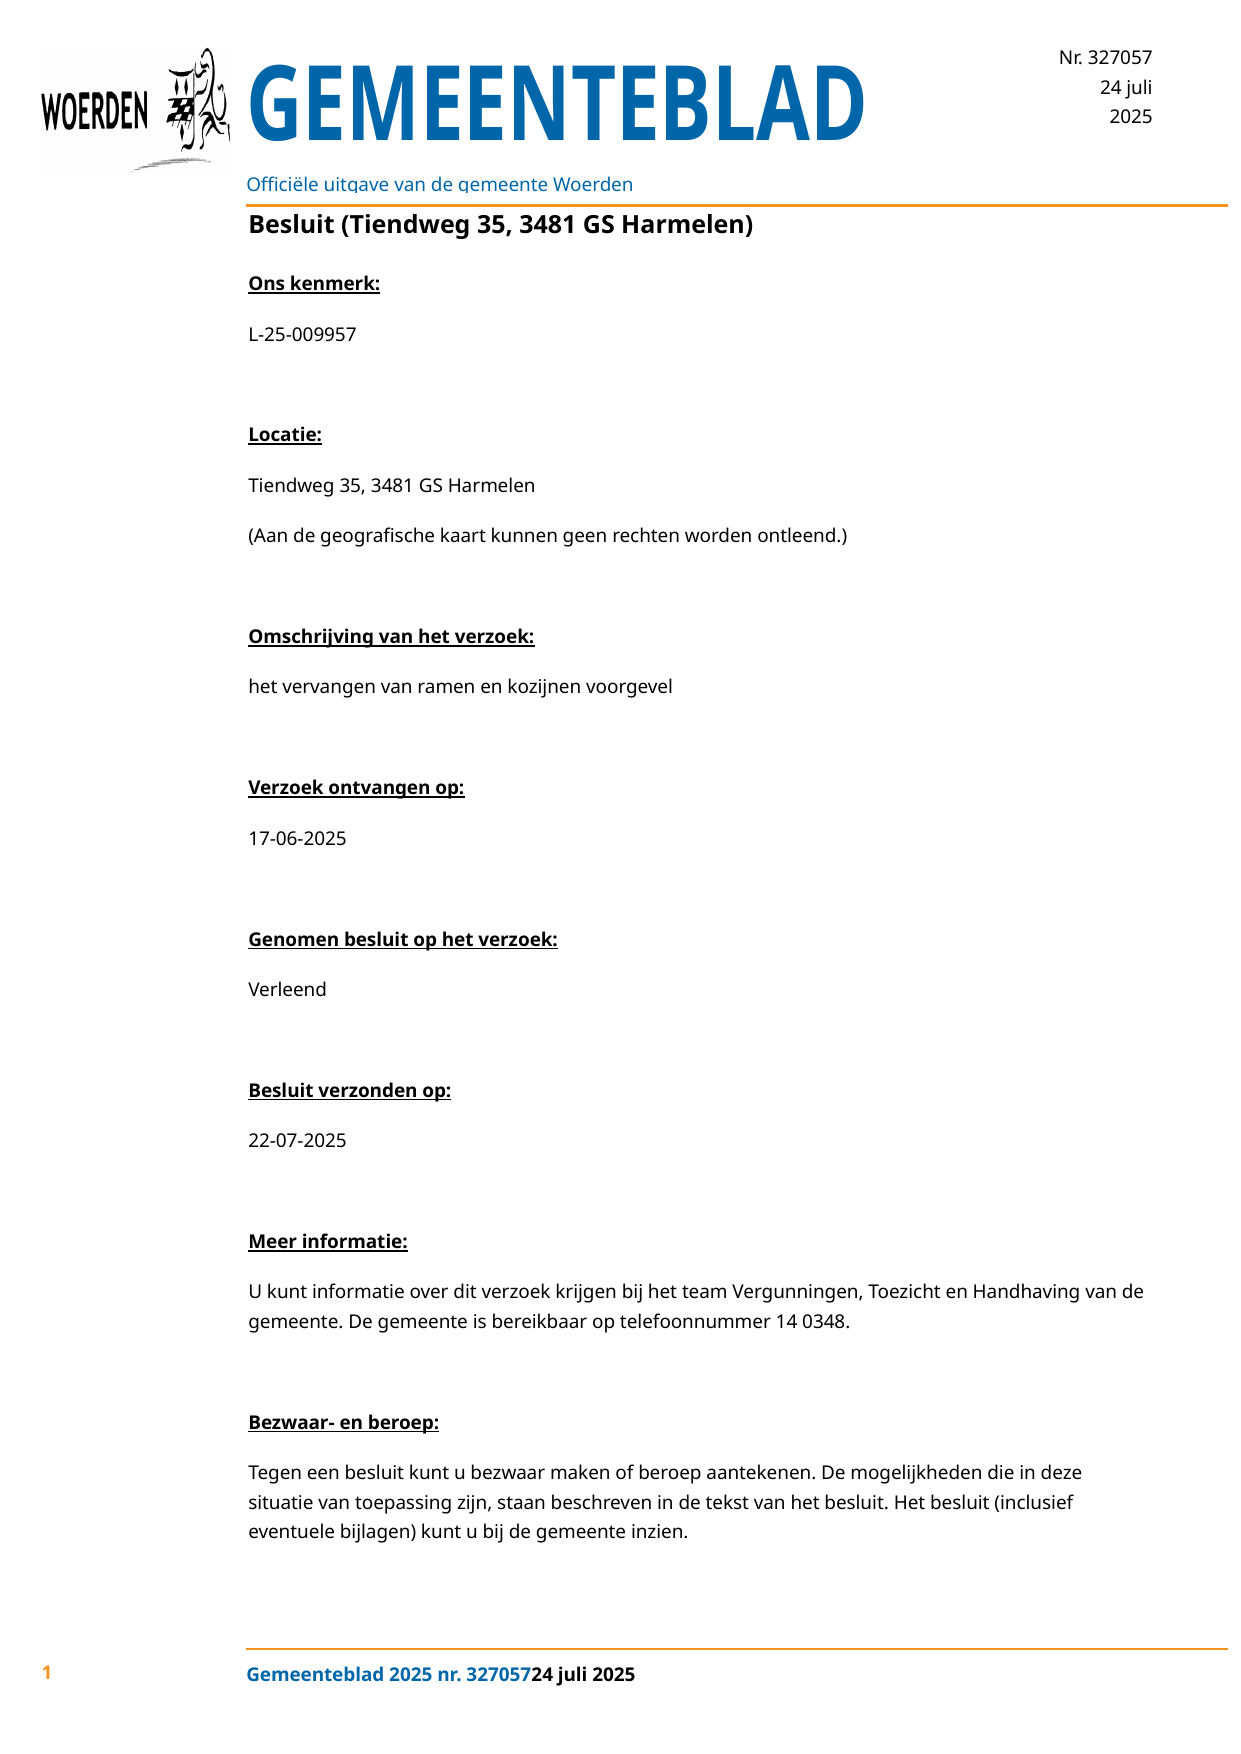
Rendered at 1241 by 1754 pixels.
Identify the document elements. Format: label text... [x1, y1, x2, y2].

picture [41, 47, 231, 172]
text het vervangen van ramen en kozijnen voorgevel [248, 674, 1152, 699]
text L-25-009957 [248, 321, 1152, 346]
text Besluit (Tiendweg 35, 3481 GS Harmelen) [248, 207, 1152, 241]
text Meer informatie: [248, 1228, 1152, 1254]
text 17-06-2025 [248, 825, 1152, 851]
text Locatie: [248, 422, 1152, 447]
text (Aan de geografische kaart kunnen geen rechten worden ontleend.) [248, 522, 1152, 548]
text Besluit verzonden op: [248, 1077, 1152, 1103]
text Verleend [248, 976, 1152, 1002]
text Verzoek ontvangen op: [248, 774, 1152, 800]
text Ons kenmerk: [248, 270, 1152, 296]
text Genomen besluit op het verzoek: [248, 926, 1152, 951]
text Tegen een besluit kunt u bezwaar maken of beroep aantekenen. De mogelijkheden die in deze situatie van toepassing zijn, staan beschreven in de tekst van het besluit. Het besluit (inclusief eventuele bijlagen) kunt u bij de gemeente inzien. [248, 1459, 1152, 1544]
text Bezwaar- en beroep: [248, 1409, 1152, 1435]
text 22-07-2025 [248, 1127, 1152, 1153]
text Omschrijving van het verzoek: [248, 623, 1152, 649]
text Tiendweg 35, 3481 GS Harmelen [248, 472, 1152, 498]
text U kunt informatie over dit verzoek krijgen bij het team Vergunningen, Toezicht en Handhaving van de gemeente. De gemeente is bereikbaar op telefoonnummer 14 0348. [248, 1279, 1152, 1334]
